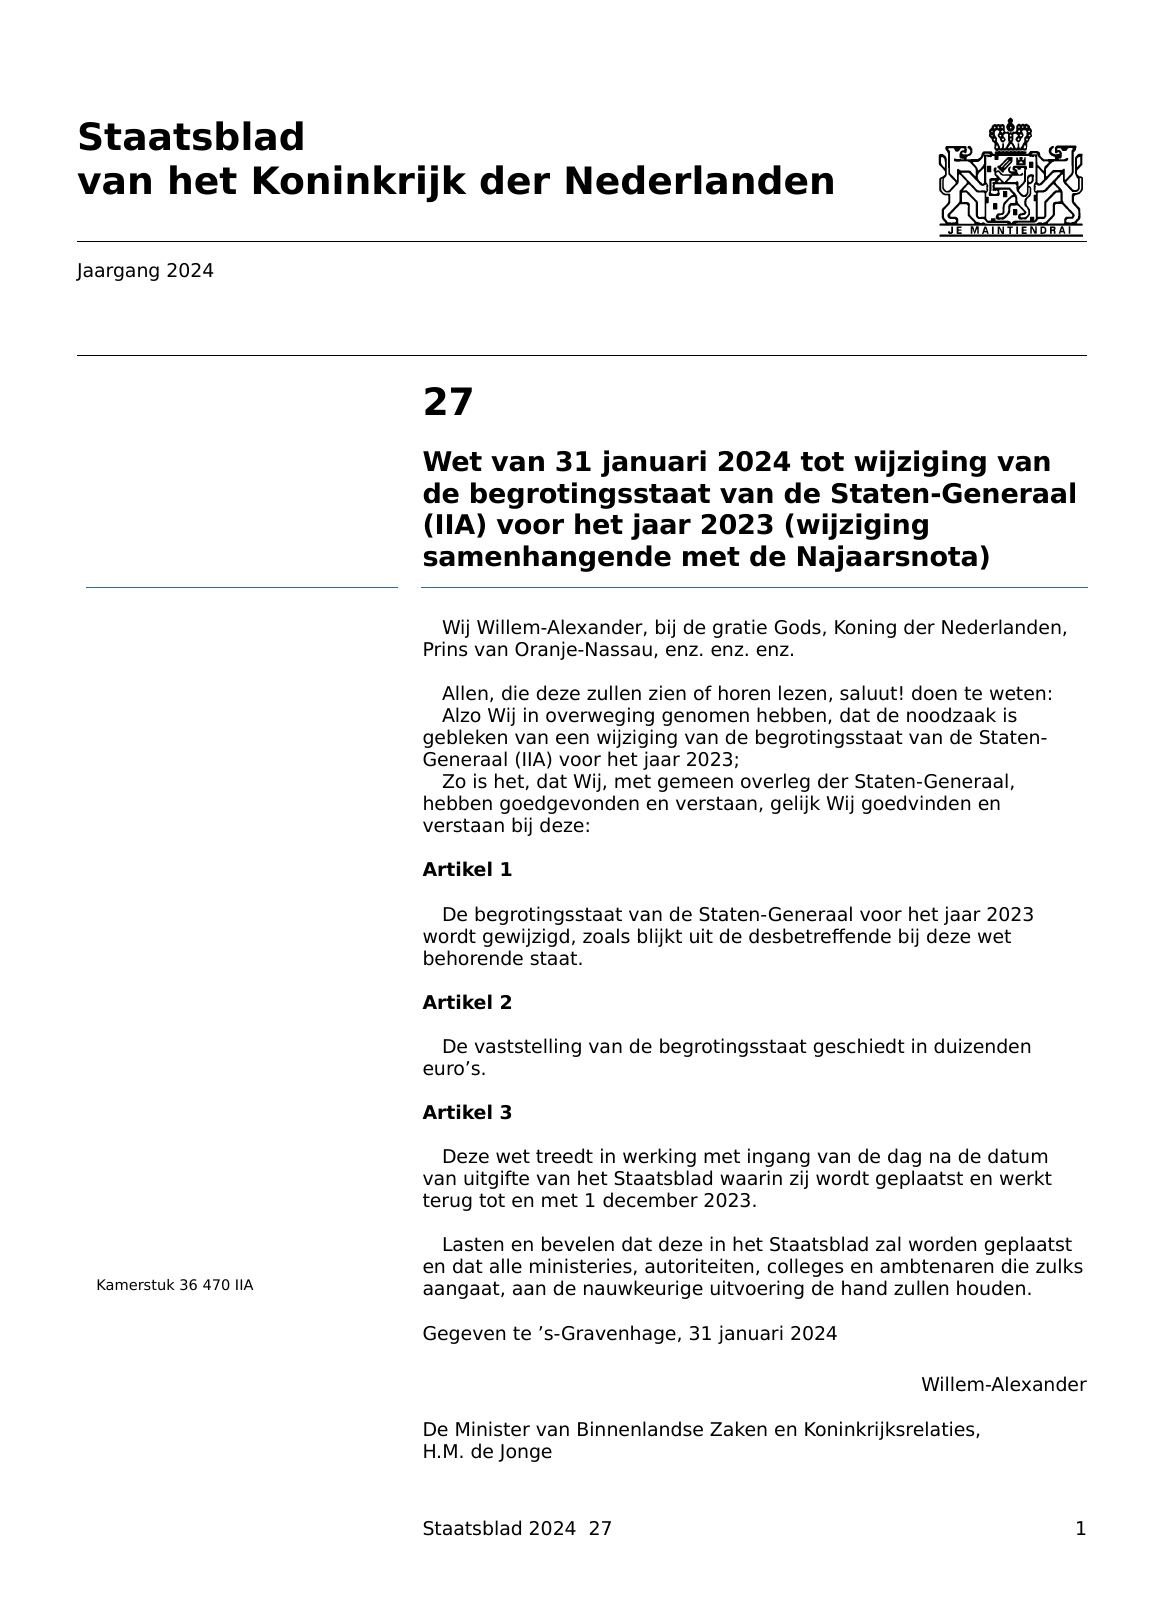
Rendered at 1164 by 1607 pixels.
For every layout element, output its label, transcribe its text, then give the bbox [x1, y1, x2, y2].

picture [936, 115, 1087, 240]
text Deze wet treedt in werking met ingang van de dag na de datum van uitgifte van het Staatsblad waarin zij wordt geplaatst en werkt terug tot en met 1 december 2023. [422, 1146, 1087, 1212]
text Wij Willem-Alexander, bij de gratie Gods, Koning der Nederlanden, Prins van Oranje-Nassau, enz. enz. enz. [422, 617, 1087, 661]
text Zo is het, dat Wij, met gemeen overleg der Staten-Generaal, hebben goedgevonden en verstaan, gelijk Wij goedvinden en verstaan bij deze: [422, 771, 1087, 837]
text Alzo Wij in overweging genomen hebben, dat de noodzaak is gebleken van een wijziging van de begrotingsstaat van de Staten-Generaal (IIA) voor het jaar 2023; [422, 705, 1087, 771]
table_header [886, 100, 1087, 241]
table_header Staatsblad van het Koninkrijk der Nederlanden [77, 100, 886, 241]
text Kamerstuk 36 470 IIA [77, 1277, 396, 1294]
text De begrotingsstaat van de Staten-Generaal voor het jaar 2023 wordt gewijzigd, zoals blijkt uit de desbetreffende bij deze wet behorende staat. [422, 903, 1087, 969]
text Wet van 31 januari 2024 tot wijziging van de begrotingsstaat van de Staten-Generaal (IIA) voor het jaar 2023 (wijziging samenhangende met de Najaarsnota) [422, 447, 1087, 573]
subtitle Artikel 2 [422, 992, 1087, 1014]
table_cell Jaargang 2024 [77, 242, 1087, 355]
text Gegeven te ’s-Gravenhage, 31 januari 2024 [422, 1322, 1087, 1344]
text Willem-Alexander [422, 1374, 1087, 1396]
text De vaststelling van de begrotingsstaat geschiedt in duizenden euro’s. [422, 1036, 1087, 1080]
subtitle 27 [422, 381, 1087, 424]
subtitle Artikel 3 [422, 1102, 1087, 1124]
text Allen, die deze zullen zien of horen lezen, saluut! doen te weten: [422, 683, 1087, 705]
text De Minister van Binnenlandse Zaken en Koninkrijksrelaties, H.M. de Jonge [422, 1418, 1087, 1462]
subtitle Artikel 1 [422, 859, 1087, 881]
text Lasten en bevelen dat deze in het Staatsblad zal worden geplaatst en dat alle ministeries, autoriteiten, colleges en ambtenaren die zulks aangaat, aan de nauwkeurige uitvoering de hand zullen houden. [422, 1234, 1087, 1300]
